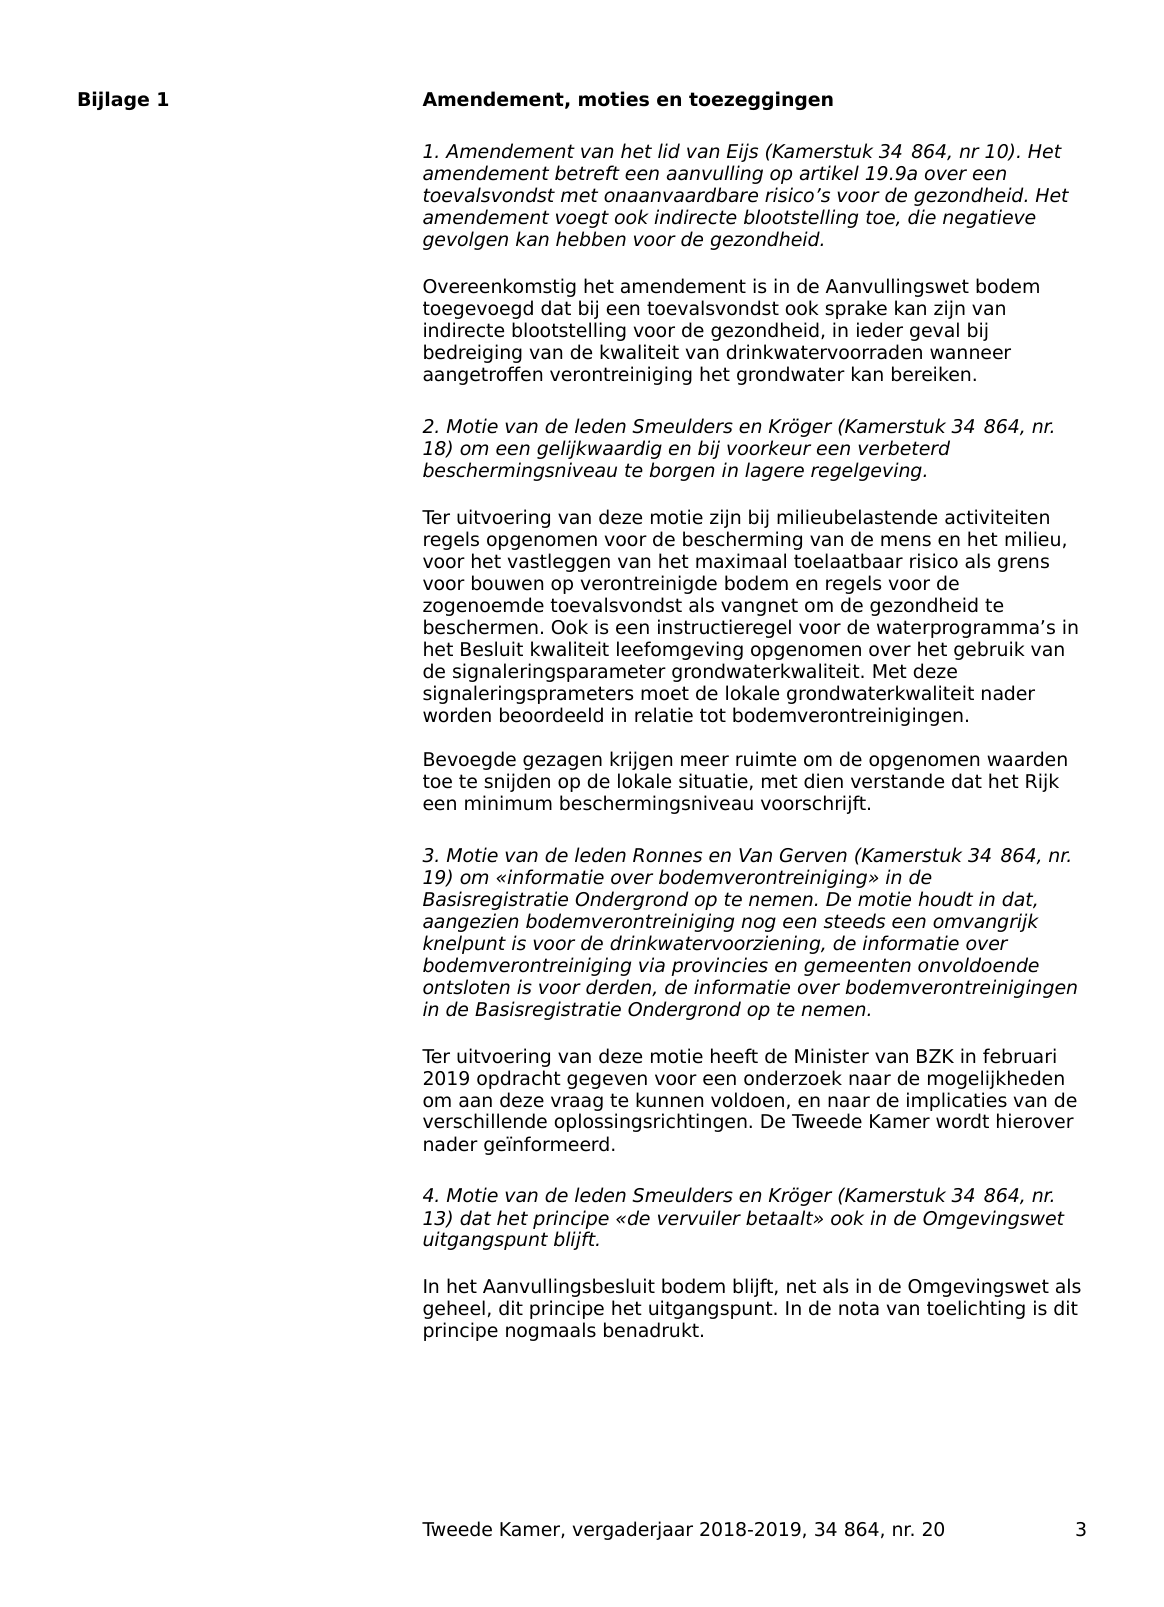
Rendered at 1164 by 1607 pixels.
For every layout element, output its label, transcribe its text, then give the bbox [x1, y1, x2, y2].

subtitle Bijlage 1 Amendement, moties en toezeggingen [77, 89, 1087, 111]
text In het Aanvullingsbesluit bodem blijft, net als in de Omgevingswet als geheel, dit principe het uitgangspunt. In de nota van toelichting is dit principe nogmaals benadrukt. [422, 1276, 1087, 1342]
text Bevoegde gezagen krijgen meer ruimte om de opgenomen waarden toe te snijden op de lokale situatie, met dien verstande dat het Rijk een minimum beschermingsniveau voorschrijft. [422, 749, 1087, 815]
text Overeenkomstig het amendement is in de Aanvullingswet bodem toegevoegd dat bij een toevalsvondst ook sprake kan zijn van indirecte blootstelling voor de gezondheid, in ieder geval bij bedreiging van de kwaliteit van drinkwatervoorraden wanneer aangetroffen verontreiniging het grondwater kan bereiken. [422, 276, 1087, 386]
subtitle 4. Motie van de leden Smeulders en Kröger (Kamerstuk 34 864, nr. 13) dat het principe «de vervuiler betaalt» ook in de Omgevingswet uitgangspunt blijft. [422, 1185, 1087, 1251]
subtitle 2. Motie van de leden Smeulders en Kröger (Kamerstuk 34 864, nr. 18) om een gelijkwaardig en bij voorkeur een verbeterd beschermingsniveau te borgen in lagere regelgeving. [422, 416, 1087, 482]
text Ter uitvoering van deze motie zijn bij milieubelastende activiteiten regels opgenomen voor de bescherming van de mens en het milieu, voor het vastleggen van het maximaal toelaatbaar risico als grens voor bouwen op verontreinigde bodem en regels voor de zogenoemde toevalsvondst als vangnet om de gezondheid te beschermen. Ook is een instructieregel voor de waterprogramma’s in het Besluit kwaliteit leefomgeving opgenomen over het gebruik van de signaleringsparameter grondwaterkwaliteit. Met deze signaleringsprameters moet de lokale grondwaterkwaliteit nader worden beoordeeld in relatie tot bodemverontreinigingen. [422, 507, 1087, 727]
subtitle 3. Motie van de leden Ronnes en Van Gerven (Kamerstuk 34 864, nr. 19) om «informatie over bodemverontreiniging» in de Basisregistratie Ondergrond op te nemen. De motie houdt in dat, aangezien bodemverontreiniging nog een steeds een omvangrijk knelpunt is voor de drinkwatervoorziening, de informatie over bodemverontreiniging via provincies en gemeenten onvoldoende ontsloten is voor derden, de informatie over bodemverontreinigingen in de Basisregistratie Ondergrond op te nemen. [422, 845, 1087, 1021]
text Ter uitvoering van deze motie heeft de Minister van BZK in februari 2019 opdracht gegeven voor een onderzoek naar de mogelijkheden om aan deze vraag te kunnen voldoen, en naar de implicaties van de verschillende oplossingsrichtingen. De Tweede Kamer wordt hierover nader geïnformeerd. [422, 1046, 1087, 1155]
subtitle 1. Amendement van het lid van Eijs (Kamerstuk 34 864, nr 10). Het amendement betreft een aanvulling op artikel 19.9a over een toevalsvondst met onaanvaardbare risico’s voor de gezondheid. Het amendement voegt ook indirecte blootstelling toe, die negatieve gevolgen kan hebben voor de gezondheid. [422, 141, 1087, 251]
